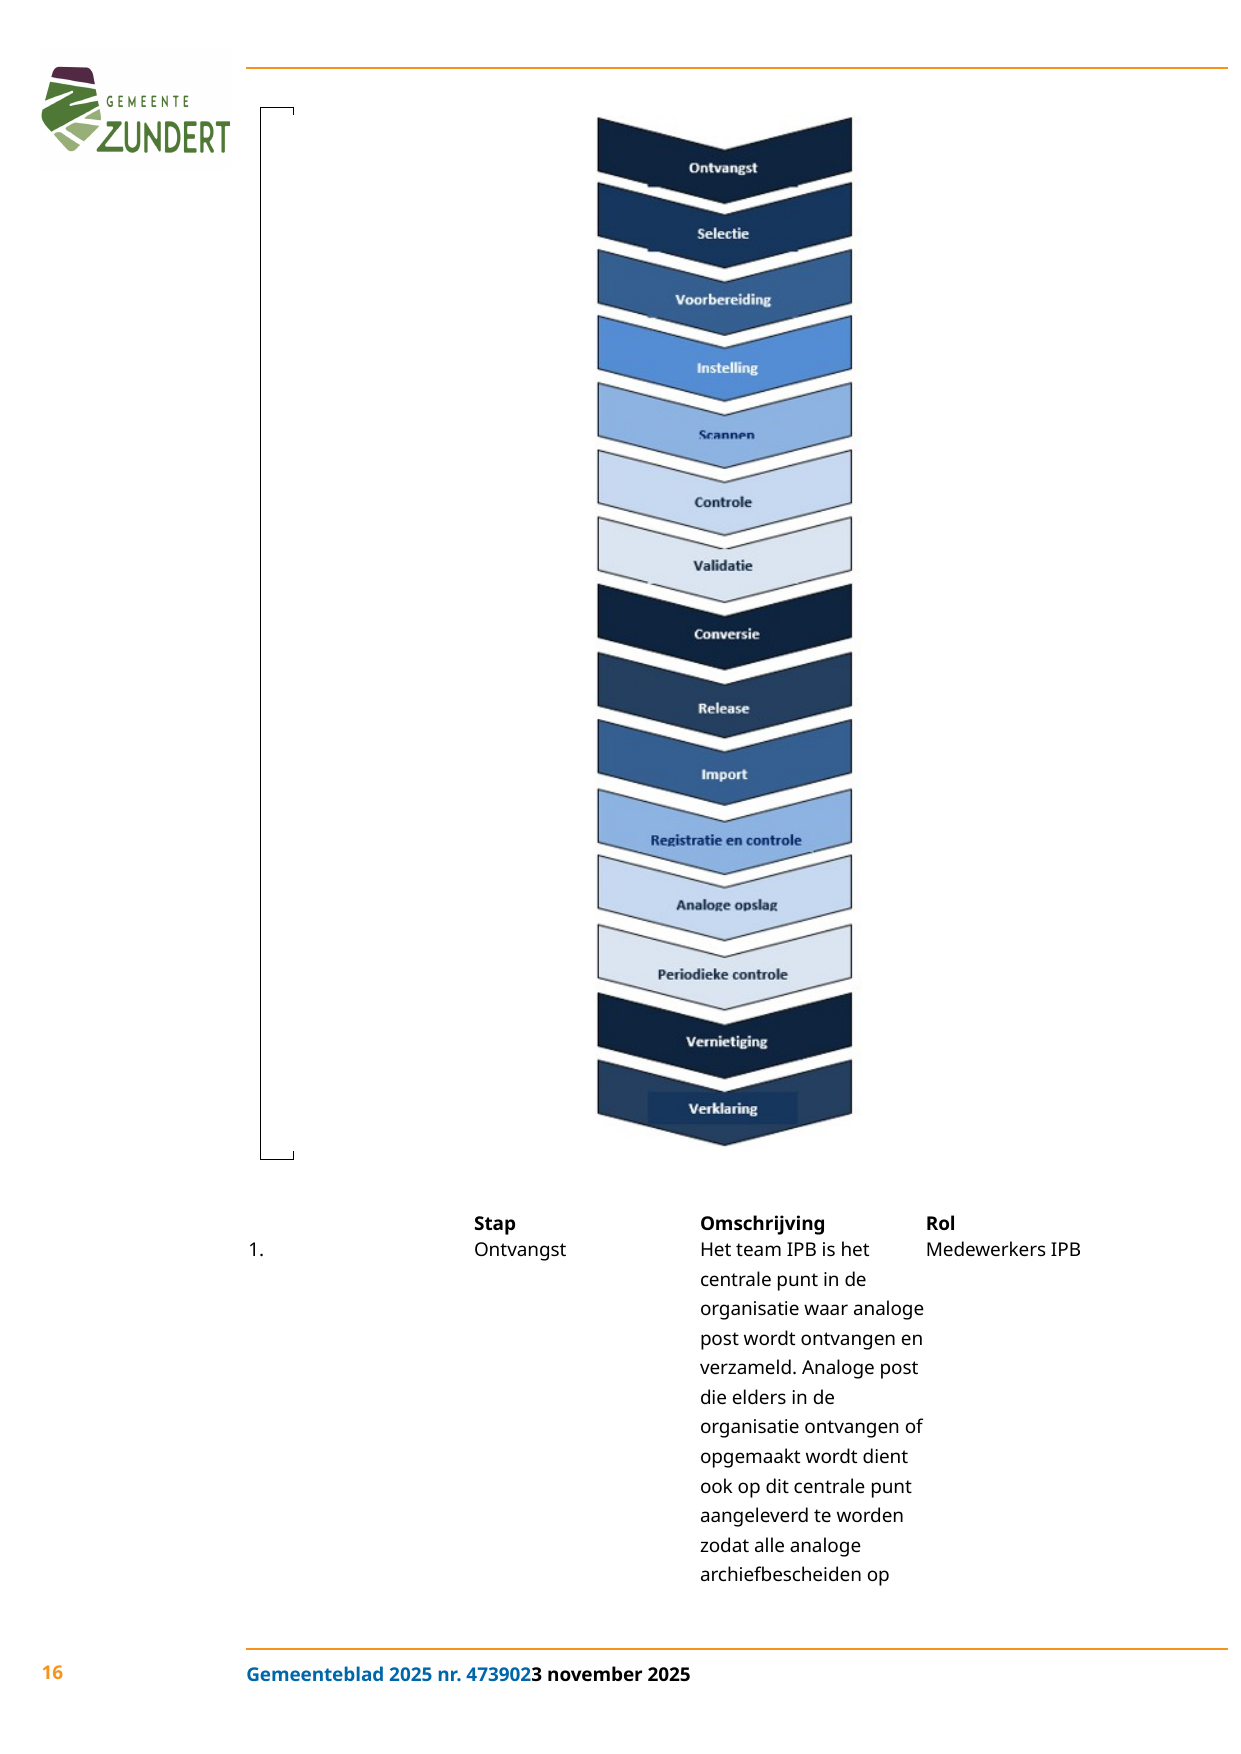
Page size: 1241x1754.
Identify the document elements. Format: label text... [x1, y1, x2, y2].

picture [268, 115, 1173, 1151]
table_header Stap [474, 1210, 700, 1236]
table_cell 1. [248, 1236, 474, 1587]
table_header Omschrijving [700, 1210, 926, 1236]
table_cell Ontvangst [474, 1236, 700, 1587]
table_cell Medewerkers IPB [926, 1236, 1152, 1587]
table_header Rol [926, 1210, 1152, 1236]
table_header [248, 1210, 474, 1236]
table_cell Het team IPB is het centrale punt in de organisatie waar analoge post wordt ontvangen en verzameld. Analoge post die elders in de organisatie ontvangen of opgemaakt wordt dient ook op dit centrale punt aangeleverd te worden zodat alle analoge archiefbescheiden op [700, 1236, 926, 1587]
picture [41, 47, 231, 172]
